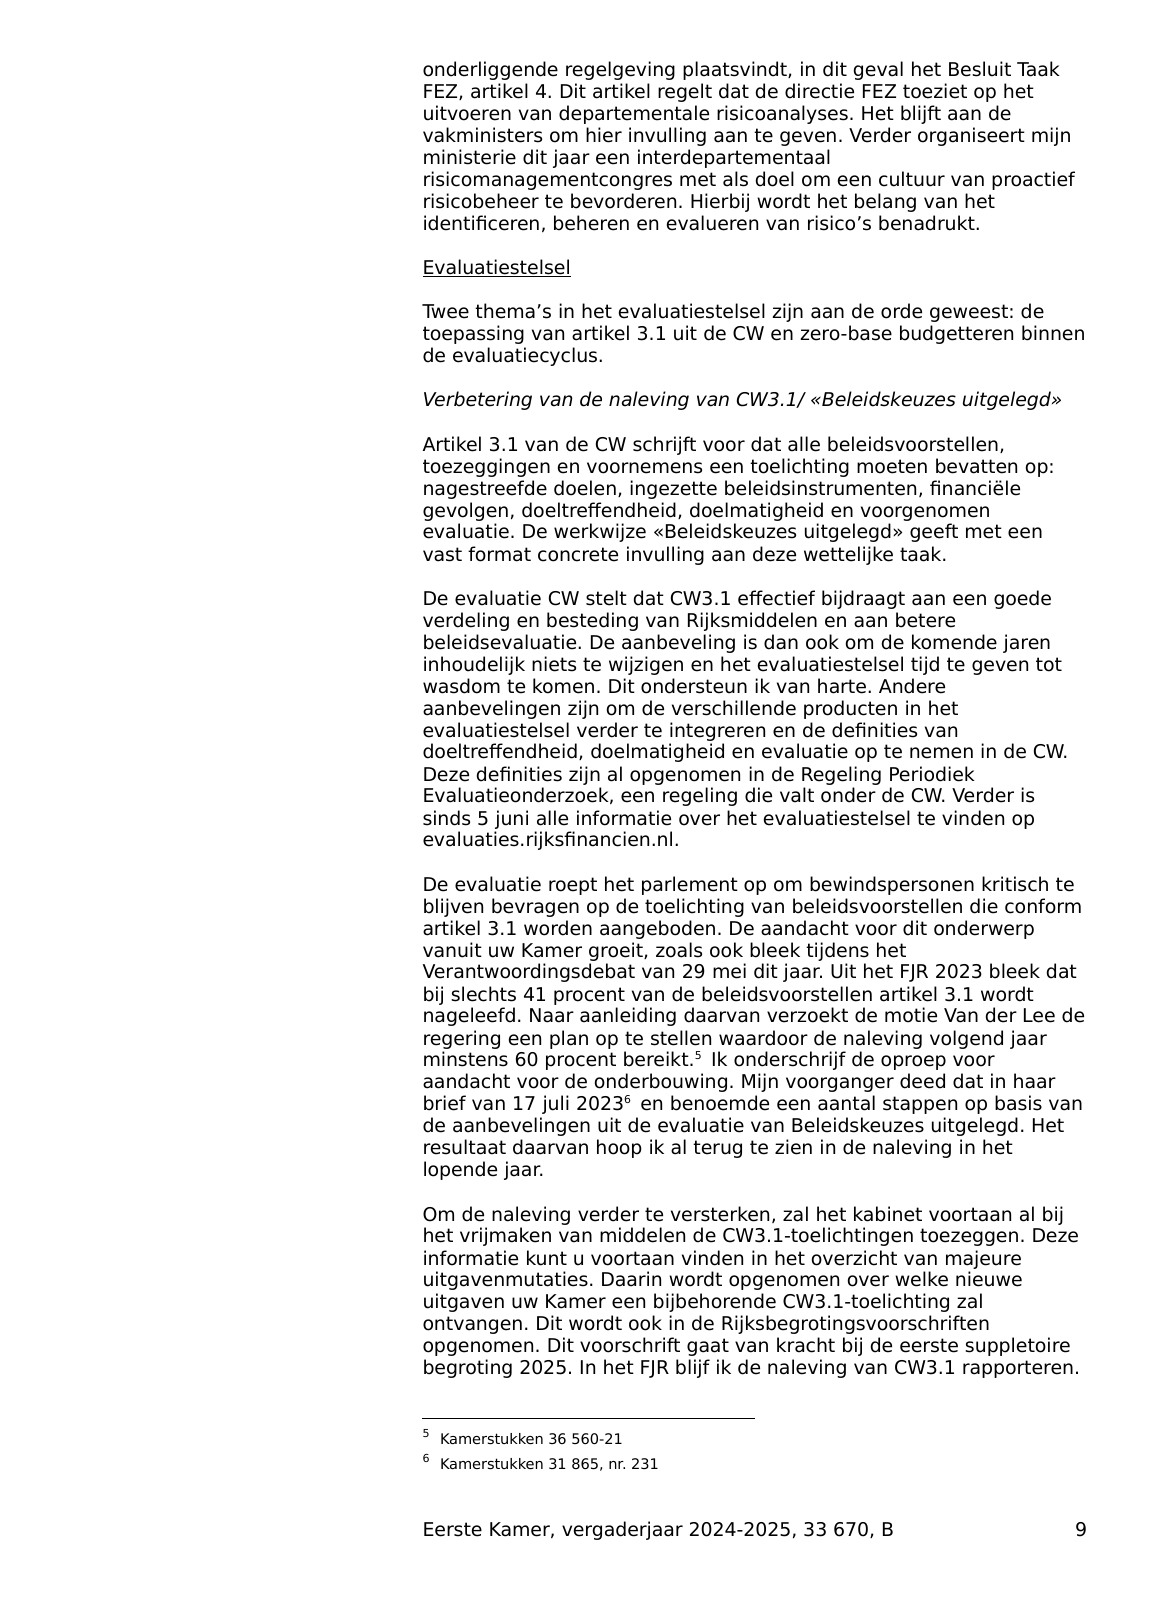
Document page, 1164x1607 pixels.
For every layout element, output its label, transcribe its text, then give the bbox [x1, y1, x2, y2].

text Artikel 3.1 van de CW schrijft voor dat alle beleidsvoorstellen, toezeggingen en voornemens een toelichting moeten bevatten op: nagestreefde doelen, ingezette beleidsinstrumenten, financiële gevolgen, doeltreffendheid, doelmatigheid en voorgenomen evaluatie. De werkwijze «Beleidskeuzes uitgelegd» geeft met een vast format concrete invulling aan deze wettelijke taak. [422, 433, 1087, 565]
subtitle Verbetering van de naleving van CW3.1/ «Beleidskeuzes uitgelegd» [422, 389, 1087, 411]
text Kamerstukken 31 865, nr. 231 [422, 1452, 1087, 1474]
text De evaluatie CW stelt dat CW3.1 effectief bijdraagt aan een goede verdeling en besteding van Rijksmiddelen en aan betere beleidsevaluatie. De aanbeveling is dan ook om de komende jaren inhoudelijk niets te wijzigen en het evaluatiestelsel tijd te geven tot wasdom te komen. Dit ondersteun ik van harte. Andere aanbevelingen zijn om de verschillende producten in het evaluatiestelsel verder te integreren en de definities van doeltreffendheid, doelmatigheid en evaluatie op te nemen in de CW. Deze definities zijn al opgenomen in de Regeling Periodiek Evaluatieonderzoek, een regeling die valt onder de CW. Verder is sinds 5 juni alle informatie over het evaluatiestelsel te vinden op evaluaties.rijksfinancien.nl. [422, 588, 1087, 851]
text onderliggende regelgeving plaatsvindt, in dit geval het Besluit Taak FEZ, artikel 4. Dit artikel regelt dat de directie FEZ toeziet op het uitvoeren van departementale risicoanalyses. Het blijft aan de vakministers om hier invulling aan te geven. Verder organiseert mijn ministerie dit jaar een interdepartementaal risicomanagementcongres met als doel om een cultuur van proactief risicobeheer te bevorderen. Hierbij wordt het belang van het identificeren, beheren en evalueren van risico’s benadrukt. [422, 59, 1087, 235]
text De evaluatie roept het parlement op om bewindspersonen kritisch te blijven bevragen op de toelichting van beleidsvoorstellen die conform artikel 3.1 worden aangeboden. De aandacht voor dit onderwerp vanuit uw Kamer groeit, zoals ook bleek tijdens het Verantwoordingsdebat van 29 mei dit jaar. Uit het FJR 2023 bleek dat bij slechts 41 procent van de beleidsvoorstellen artikel 3.1 wordt nageleefd. Naar aanleiding daarvan verzoekt de motie Van der Lee de regering een plan op te stellen waardoor de naleving volgend jaar minstens 60 procent bereikt. Ik onderschrijf de oproep voor aandacht voor de onderbouwing. Mijn voorganger deed dat in haar brief van 17 juli 2023 en benoemde een aantal stappen op basis van de aanbevelingen uit de evaluatie van Beleidskeuzes uitgelegd. Het resultaat daarvan hoop ik al terug te zien in de naleving in het lopende jaar. [422, 873, 1087, 1181]
text Om de naleving verder te versterken, zal het kabinet voortaan al bij het vrijmaken van middelen de CW3.1-toelichtingen toezeggen. Deze informatie kunt u voortaan vinden in het overzicht van majeure uitgavenmutaties. Daarin wordt opgenomen over welke nieuwe uitgaven uw Kamer een bijbehorende CW3.1-toelichting zal ontvangen. Dit wordt ook in de Rijksbegrotingsvoorschriften opgenomen. Dit voorschrift gaat van kracht bij de eerste suppletoire begroting 2025. In het FJR blijf ik de naleving van CW3.1 rapporteren. [422, 1203, 1087, 1379]
text Twee thema’s in het evaluatiestelsel zijn aan de orde geweest: de toepassing van artikel 3.1 uit de CW en zero-base budgetteren binnen de evaluatiecyclus. [422, 301, 1087, 367]
text Kamerstukken 36 560-21 [422, 1427, 1087, 1449]
subtitle Evaluatiestelsel [422, 257, 1087, 279]
